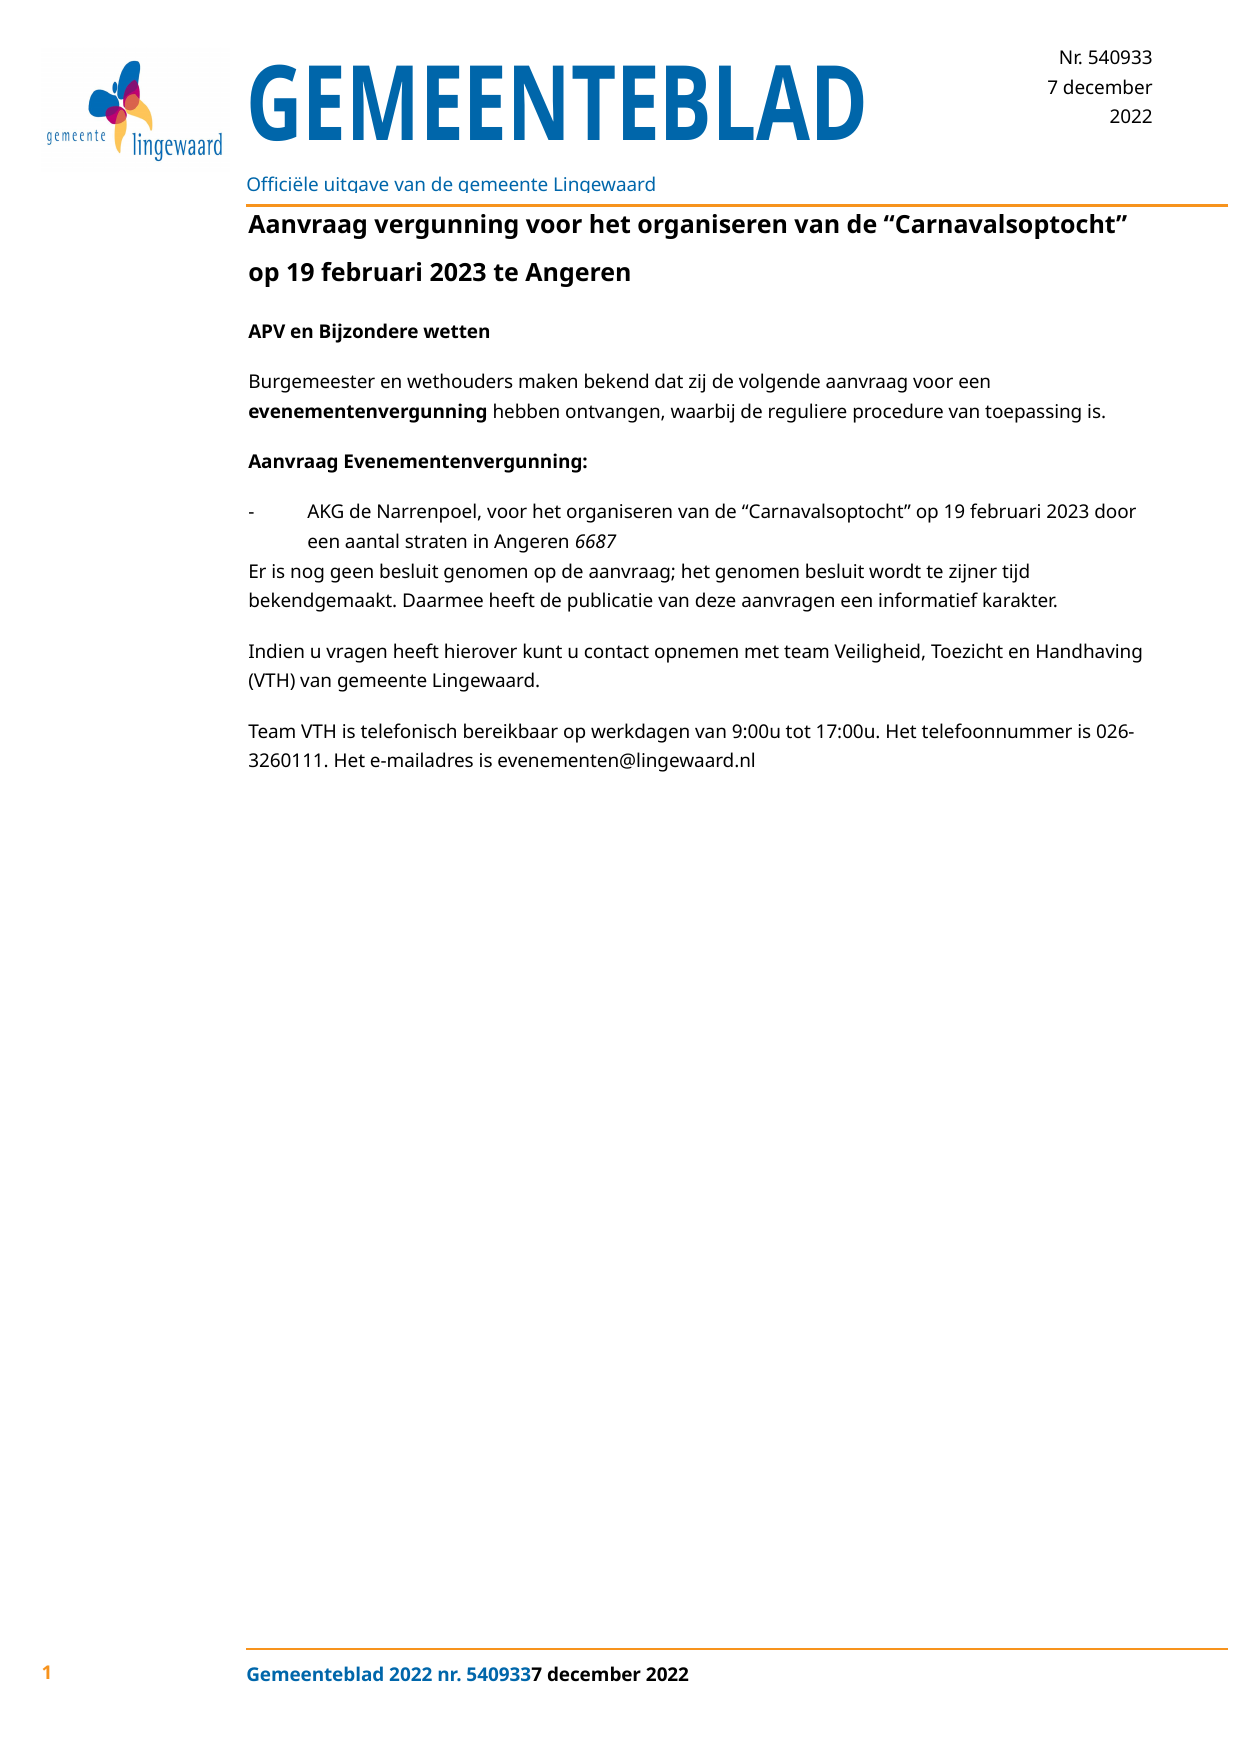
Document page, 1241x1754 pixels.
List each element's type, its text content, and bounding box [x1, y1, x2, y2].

text Burgemeester en wethouders maken bekend dat zij de volgende aanvraag voor een evenementenvergunning hebben ontvangen, waarbij de reguliere procedure van toepassing is. [248, 368, 1152, 424]
list AKG de Narrenpoel, voor het organiseren van de “Carnavalsoptocht” op 19 februari 2023 door een aantal straten in Angeren 6687 [248, 499, 1152, 554]
text Aanvraag vergunning voor het organiseren van de “Carnavalsoptocht” op 19 februari 2023 te Angeren [248, 207, 1152, 288]
text APV en Bijzondere wetten [248, 318, 1152, 344]
text Er is nog geen besluit genomen op de aanvraag; het genomen besluit wordt te zijner tijd bekendgemaakt. Daarmee heeft de publicatie van deze aanvragen een informatief karakter. [248, 558, 1152, 613]
text Aanvraag Evenementenvergunning: [248, 448, 1152, 474]
text Indien u vragen heeft hierover kunt u contact opnemen met team Veiligheid, Toezicht en Handhaving (VTH) van gemeente Lingewaard. [248, 638, 1152, 693]
picture [41, 47, 231, 172]
text Team VTH is telefonisch bereikbaar op werkdagen van 9:00u tot 17:00u. Het telefoonnummer is 026-3260111. Het e-mailadres is evenementen@lingewaard.nl [248, 718, 1152, 773]
